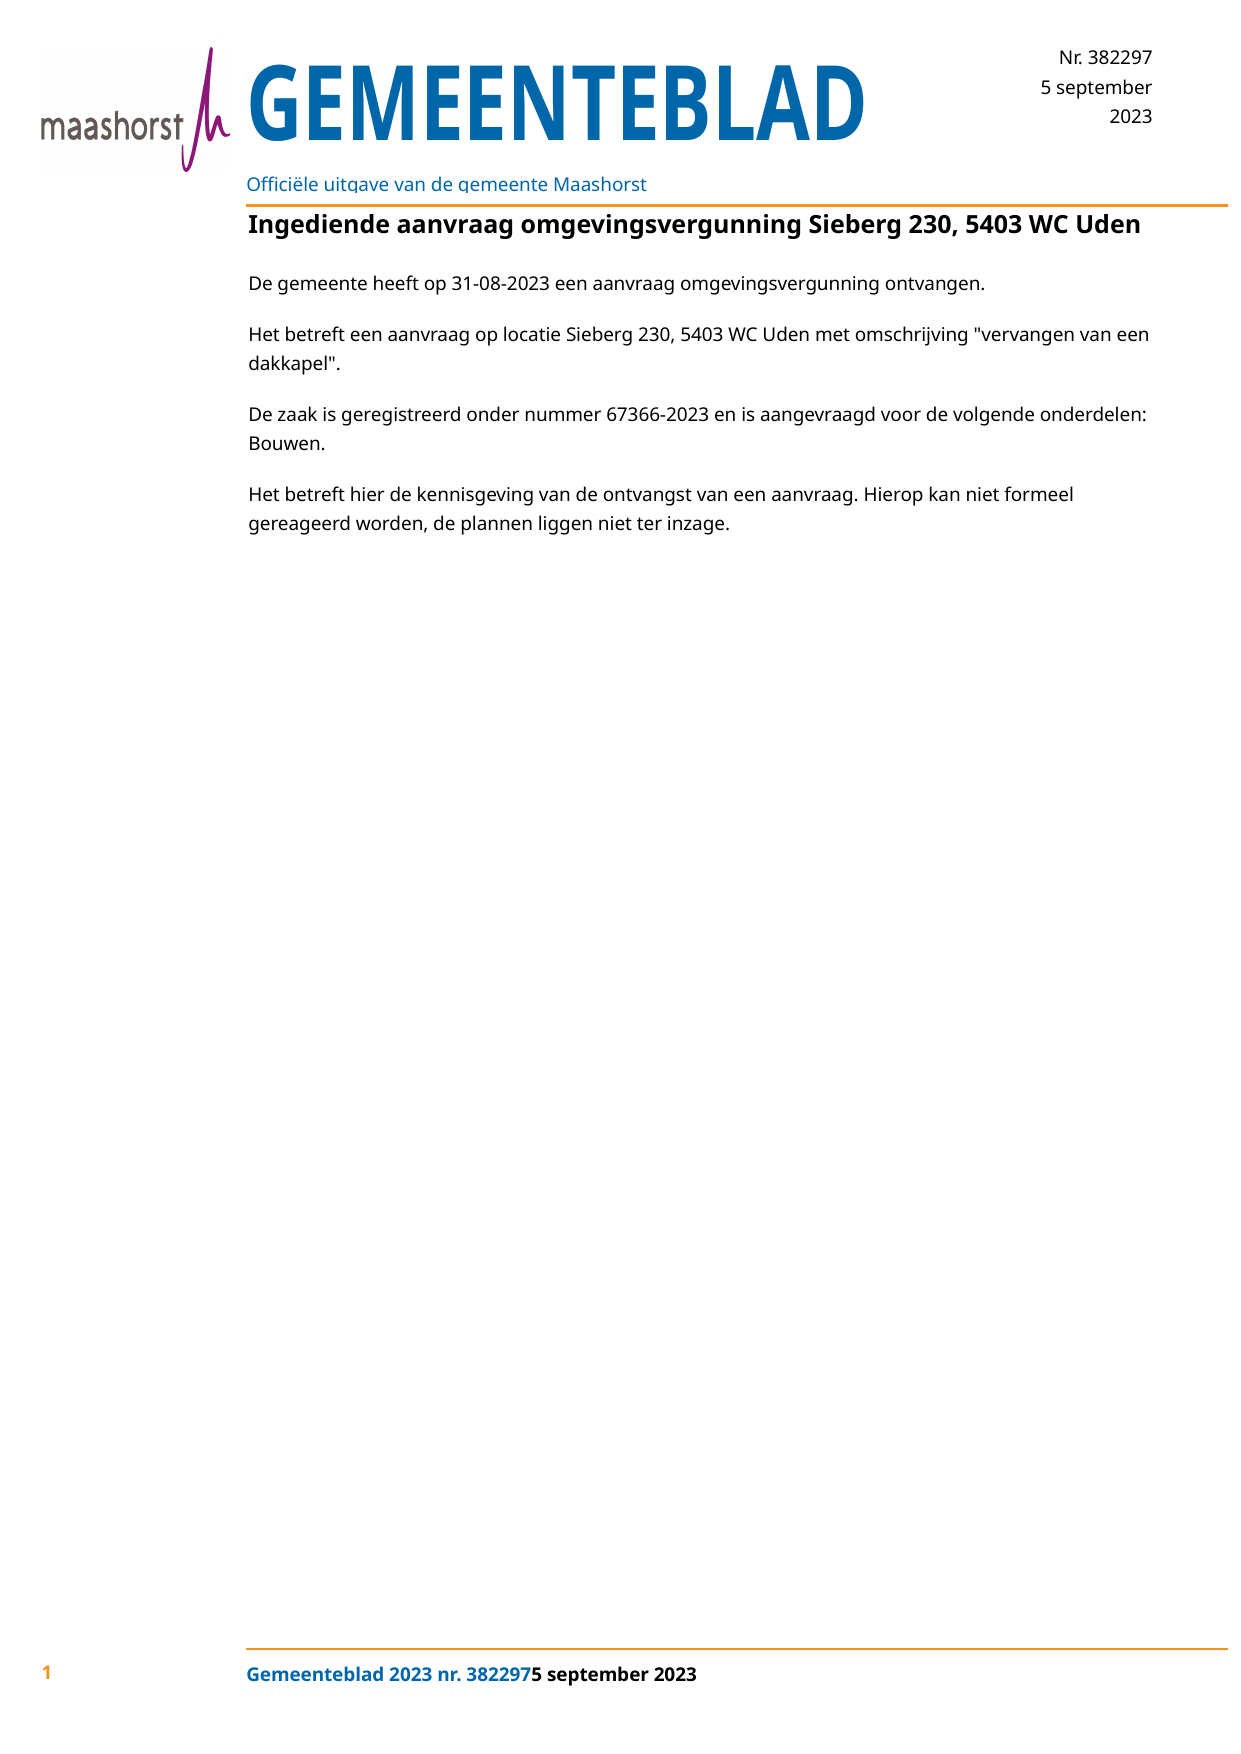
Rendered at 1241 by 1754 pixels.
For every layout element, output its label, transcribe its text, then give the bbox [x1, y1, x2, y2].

picture [41, 47, 231, 172]
text De zaak is geregistreerd onder nummer 67366-2023 en is aangevraagd voor de volgende onderdelen: Bouwen. [248, 401, 1152, 456]
text Ingediende aanvraag omgevingsvergunning Sieberg 230, 5403 WC Uden [248, 207, 1152, 241]
text Het betreft een aanvraag op locatie Sieberg 230, 5403 WC Uden met omschrijving "vervangen van een dakkapel". [248, 321, 1152, 376]
text Het betreft hier de kennisgeving van de ontvangst van een aanvraag. Hierop kan niet formeel gereageerd worden, de plannen liggen niet ter inzage. [248, 481, 1152, 536]
text De gemeente heeft op 31-08-2023 een aanvraag omgevingsvergunning ontvangen. [248, 270, 1152, 296]
